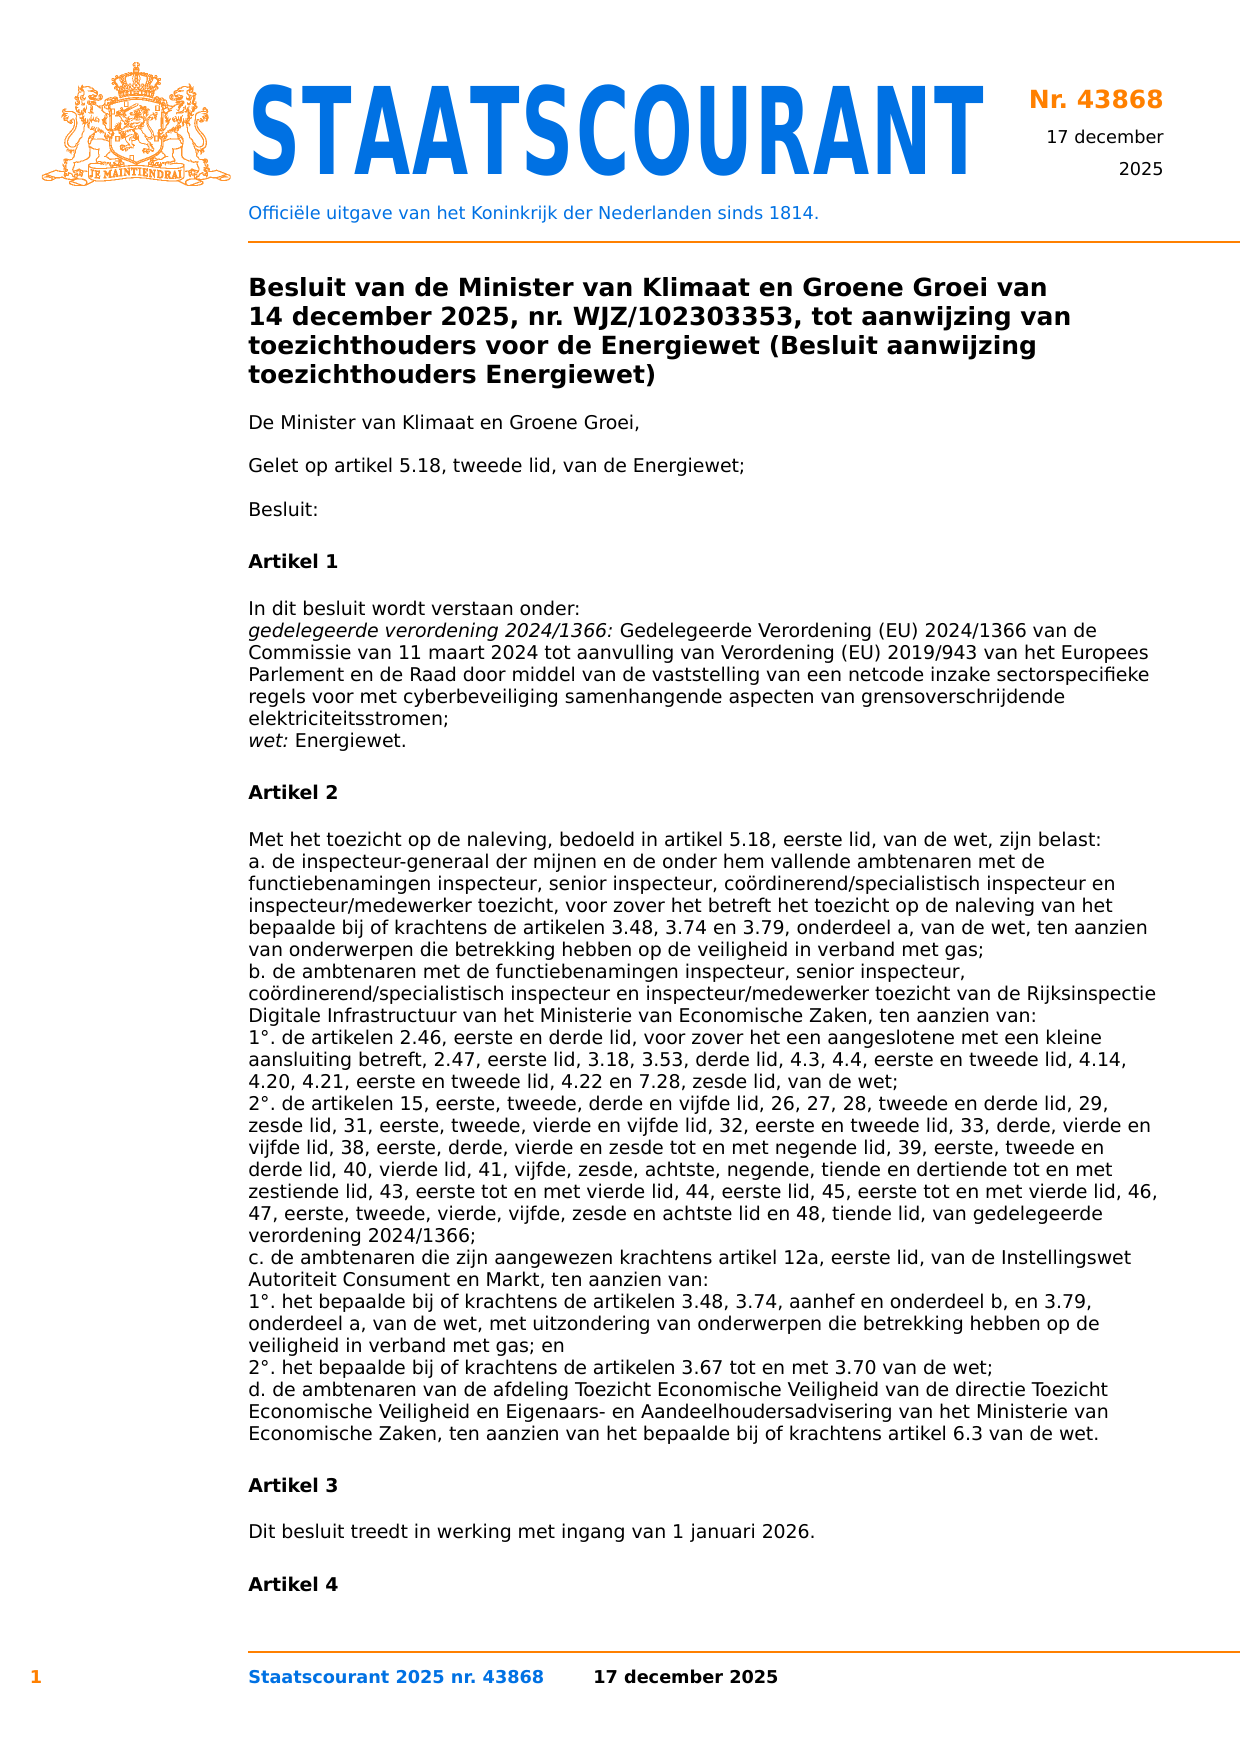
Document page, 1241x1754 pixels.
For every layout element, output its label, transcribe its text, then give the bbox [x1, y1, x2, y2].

text 2°. het bepaalde bij of krachtens de artikelen 3.67 tot en met 3.70 van de wet; [248, 1357, 1163, 1378]
subtitle Besluit van de Minister van Klimaat en Groene Groei van 14 december 2025, nr. WJZ/102303353, tot aanwijzing van toezichthouders voor de Energiewet (Besluit aanwijzing toezichthouders Energiewet) [248, 273, 1163, 390]
subtitle Artikel 1 [248, 551, 1163, 573]
table_header STAATSCOURANT [248, 62, 998, 203]
text 1°. het bepaalde bij of krachtens de artikelen 3.48, 3.74, aanhef en onderdeel b, en 3.79, onderdeel a, van de wet, met uitzondering van onderwerpen die betrekking hebben op de veiligheid in verband met gas; en [248, 1291, 1163, 1357]
text Met het toezicht op de naleving, bedoeld in artikel 5.18, eerste lid, van de wet, zijn belast: [248, 829, 1163, 851]
text wet: Energiewet. [248, 730, 1163, 752]
table_cell Officiële uitgave van het Koninkrijk der Nederlanden sinds 1814. [248, 203, 1240, 241]
picture [41, 62, 231, 186]
text 2°. de artikelen 15, eerste, tweede, derde en vijfde lid, 26, 27, 28, tweede en derde lid, 29, zesde lid, 31, eerste, tweede, vierde en vijfde lid, 32, eerste en tweede lid, 33, derde, vierde en vijfde lid, 38, eerste, derde, vierde en zesde tot en met negende lid, 39, eerste, tweede en derde lid, 40, vierde lid, 41, vijfde, zesde, achtste, negende, tiende en dertiende tot en met zestiende lid, 43, eerste tot en met vierde lid, 44, eerste lid, 45, eerste tot en met vierde lid, 46, 47, eerste, tweede, vierde, vijfde, zesde en achtste lid en 48, tiende lid, van gedelegeerde verordening 2024/1366; [248, 1093, 1163, 1247]
text Besluit: [248, 499, 1163, 521]
text Dit besluit treedt in werking met ingang van 1 januari 2026. [248, 1521, 1163, 1543]
text In dit besluit wordt verstaan onder: [248, 598, 1163, 620]
text a. de inspecteur-generaal der mijnen en de onder hem vallende ambtenaren met de functiebenamingen inspecteur, senior inspecteur, coördinerend/specialistisch inspecteur en inspecteur/medewerker toezicht, voor zover het betreft het toezicht op de naleving van het bepaalde bij of krachtens de artikelen 3.48, 3.74 en 3.79, onderdeel a, van de wet, ten aanzien van onderwerpen die betrekking hebben op de veiligheid in verband met gas; [248, 851, 1163, 961]
text 1°. de artikelen 2.46, eerste en derde lid, voor zover het een aangeslotene met een kleine aansluiting betreft, 2.47, eerste lid, 3.18, 3.53, derde lid, 4.3, 4.4, eerste en tweede lid, 4.14, 4.20, 4.21, eerste en tweede lid, 4.22 en 7.28, zesde lid, van de wet; [248, 1027, 1163, 1093]
text gedelegeerde verordening 2024/1366: Gedelegeerde Verordening (EU) 2024/1366 van de Commissie van 11 maart 2024 tot aanvulling van Verordening (EU) 2019/943 van het Europees Parlement en de Raad door middel van de vaststelling van een netcode inzake sectorspecifieke regels voor met cyberbeveiliging samenhangende aspecten van grensoverschrijdende elektriciteitsstromen; [248, 620, 1163, 730]
text c. de ambtenaren die zijn aangewezen krachtens artikel 12a, eerste lid, van de Instellingswet Autoriteit Consument en Markt, ten aanzien van: [248, 1247, 1163, 1291]
subtitle Artikel 2 [248, 782, 1163, 804]
text Gelet op artikel 5.18, tweede lid, van de Energiewet; [248, 455, 1163, 477]
table_cell 17 december [998, 121, 1240, 153]
subtitle Artikel 3 [248, 1474, 1163, 1496]
text b. de ambtenaren met de functiebenamingen inspecteur, senior inspecteur, coördinerend/specialistisch inspecteur en inspecteur/medewerker toezicht van de Rijksinspectie Digitale Infrastructuur van het Ministerie van Economische Zaken, ten aanzien van: [248, 961, 1163, 1027]
text d. de ambtenaren van de afdeling Toezicht Economische Veiligheid van de directie Toezicht Economische Veiligheid en Eigenaars- en Aandeelhoudersadvisering van het Ministerie van Economische Zaken, ten aanzien van het bepaalde bij of krachtens artikel 6.3 van de wet. [248, 1378, 1163, 1444]
subtitle Artikel 4 [248, 1573, 1163, 1595]
text De Minister van Klimaat en Groene Groei, [248, 412, 1163, 433]
table_cell 2025 [998, 153, 1240, 203]
table_header Nr. 43868 [998, 62, 1240, 121]
table_header [25, 62, 248, 241]
